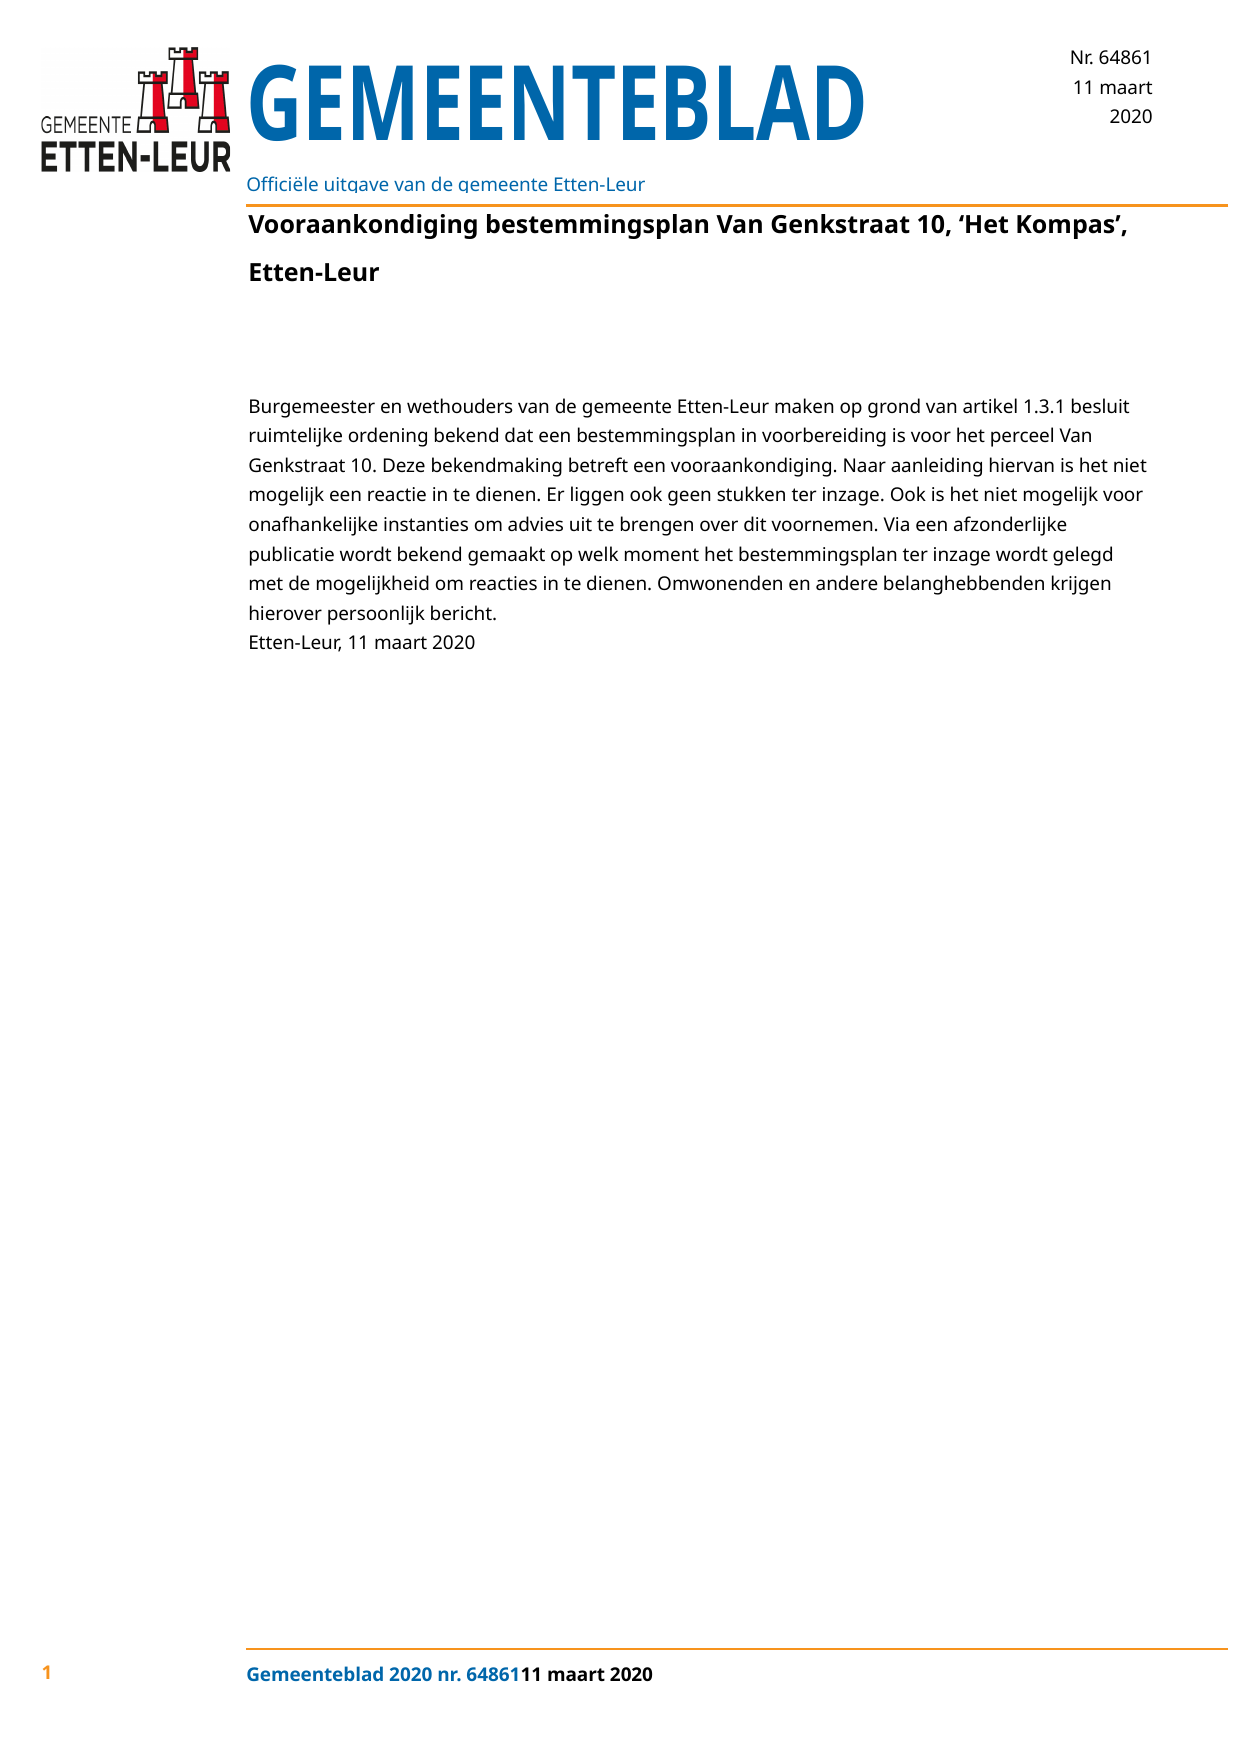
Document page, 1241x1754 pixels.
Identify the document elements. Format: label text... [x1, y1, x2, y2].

text Etten-Leur, 11 maart 2020 [248, 629, 1152, 655]
text Burgemeester en wethouders van de gemeente Etten-Leur maken op grond van artikel 1.3.1 besluit ruimtelijke ordening bekend dat een bestemmingsplan in voorbereiding is voor het perceel Van Genkstraat 10. Deze bekendmaking betreft een vooraankondiging. Naar aanleiding hiervan is het niet mogelijk een reactie in te dienen. Er liggen ook geen stukken ter inzage. Ook is het niet mogelijk voor onafhankelijke instanties om advies uit te brengen over dit voornemen. Via een afzonderlijke publicatie wordt bekend gemaakt op welk moment het bestemmingsplan ter inzage wordt gelegd met de mogelijkheid om reacties in te dienen. Omwonenden en andere belanghebbenden krijgen hierover persoonlijk bericht. [248, 393, 1152, 626]
picture [41, 47, 231, 172]
text Vooraankondiging bestemmingsplan Van Genkstraat 10, ‘Het Kompas’, Etten-Leur [248, 207, 1152, 288]
